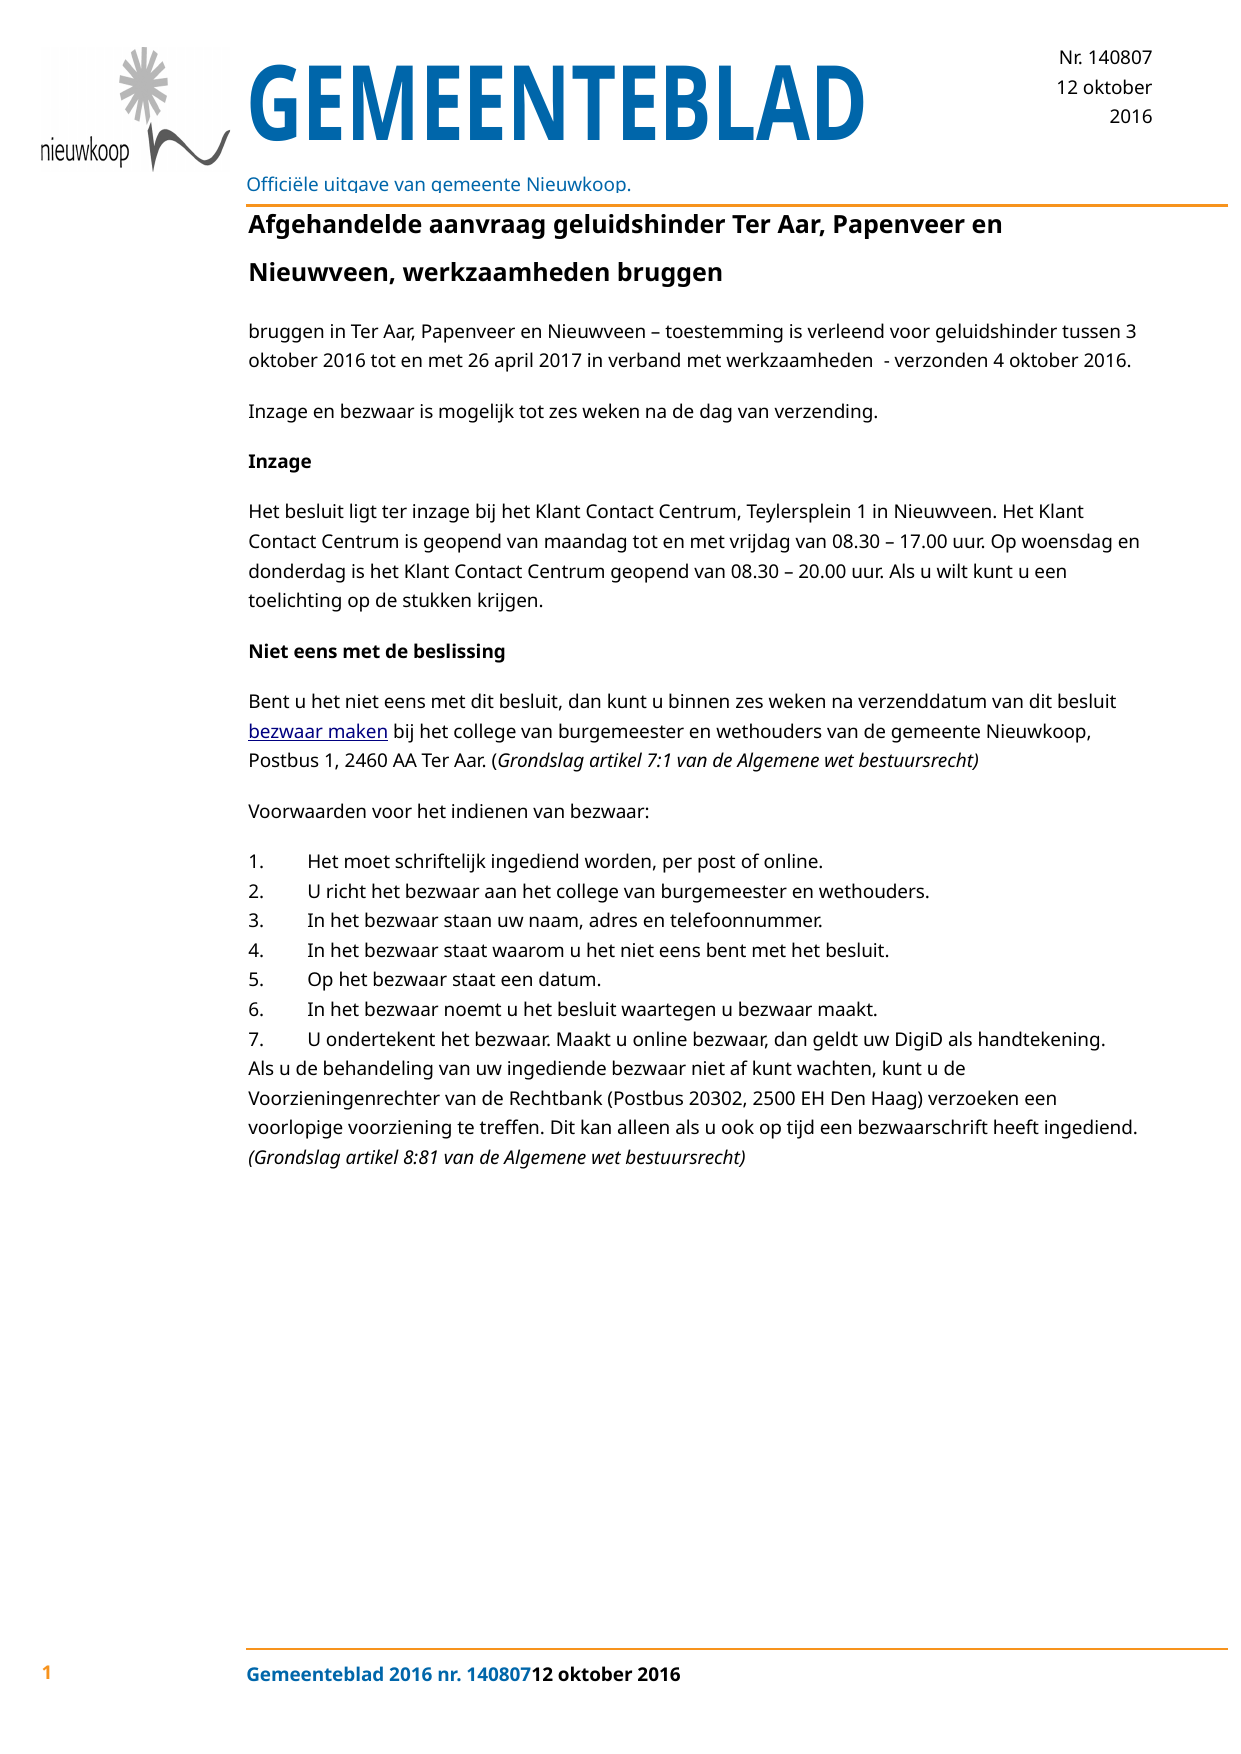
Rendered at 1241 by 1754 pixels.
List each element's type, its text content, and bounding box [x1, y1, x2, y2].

list In het bezwaar noemt u het besluit waartegen u bezwaar maakt. [248, 996, 1152, 1022]
text bruggen in Ter Aar, Papenveer en Nieuwveen – toestemming is verleend voor geluidshinder tussen 3 oktober 2016 tot en met 26 april 2017 in verband met werkzaamheden - verzonden 4 oktober 2016. [248, 318, 1152, 373]
list U ondertekent het bezwaar. Maakt u online bezwaar, dan geldt uw DigiD als handtekening. [248, 1026, 1152, 1052]
list Op het bezwaar staat een datum. [248, 967, 1152, 992]
text Niet eens met de beslissing [248, 638, 1152, 664]
text Bent u het niet eens met dit besluit, dan kunt u binnen zes weken na verzenddatum van dit besluit bezwaar maken bij het college van burgemeester en wethouders van de gemeente Nieuwkoop, Postbus 1, 2460 AA Ter Aar. (Grondslag artikel 7:1 van de Algemene wet bestuursrecht) [248, 688, 1152, 773]
list In het bezwaar staat waarom u het niet eens bent met het besluit. [248, 937, 1152, 963]
list U richt het bezwaar aan het college van burgemeester en wethouders. [248, 878, 1152, 904]
text Als u de behandeling van uw ingediende bezwaar niet af kunt wachten, kunt u de Voorzieningenrechter van de Rechtbank (Postbus 20302, 2500 EH Den Haag) verzoeken een voorlopige voorziening te treffen. Dit kan alleen als u ook op tijd een bezwaarschrift heeft ingediend. (Grondslag artikel 8:81 van de Algemene wet bestuursrecht) [248, 1055, 1152, 1170]
list In het bezwaar staan uw naam, adres en telefoonnummer. [248, 907, 1152, 933]
text Afgehandelde aanvraag geluidshinder Ter Aar, Papenveer en Nieuwveen, werkzaamheden bruggen [248, 207, 1152, 288]
picture [41, 47, 231, 172]
text Inzage en bezwaar is mogelijk tot zes weken na de dag van verzending. [248, 398, 1152, 424]
text Inzage [248, 448, 1152, 474]
text Voorwaarden voor het indienen van bezwaar: [248, 798, 1152, 824]
text Het besluit ligt ter inzage bij het Klant Contact Centrum, Teylersplein 1 in Nieuwveen. Het Klant Contact Centrum is geopend van maandag tot en met vrijdag van 08.30 – 17.00 uur. Op woensdag en donderdag is het Klant Contact Centrum geopend van 08.30 – 20.00 uur. Als u wilt kunt u een toelichting op de stukken krijgen. [248, 499, 1152, 613]
list Het moet schriftelijk ingediend worden, per post of online. [248, 848, 1152, 874]
